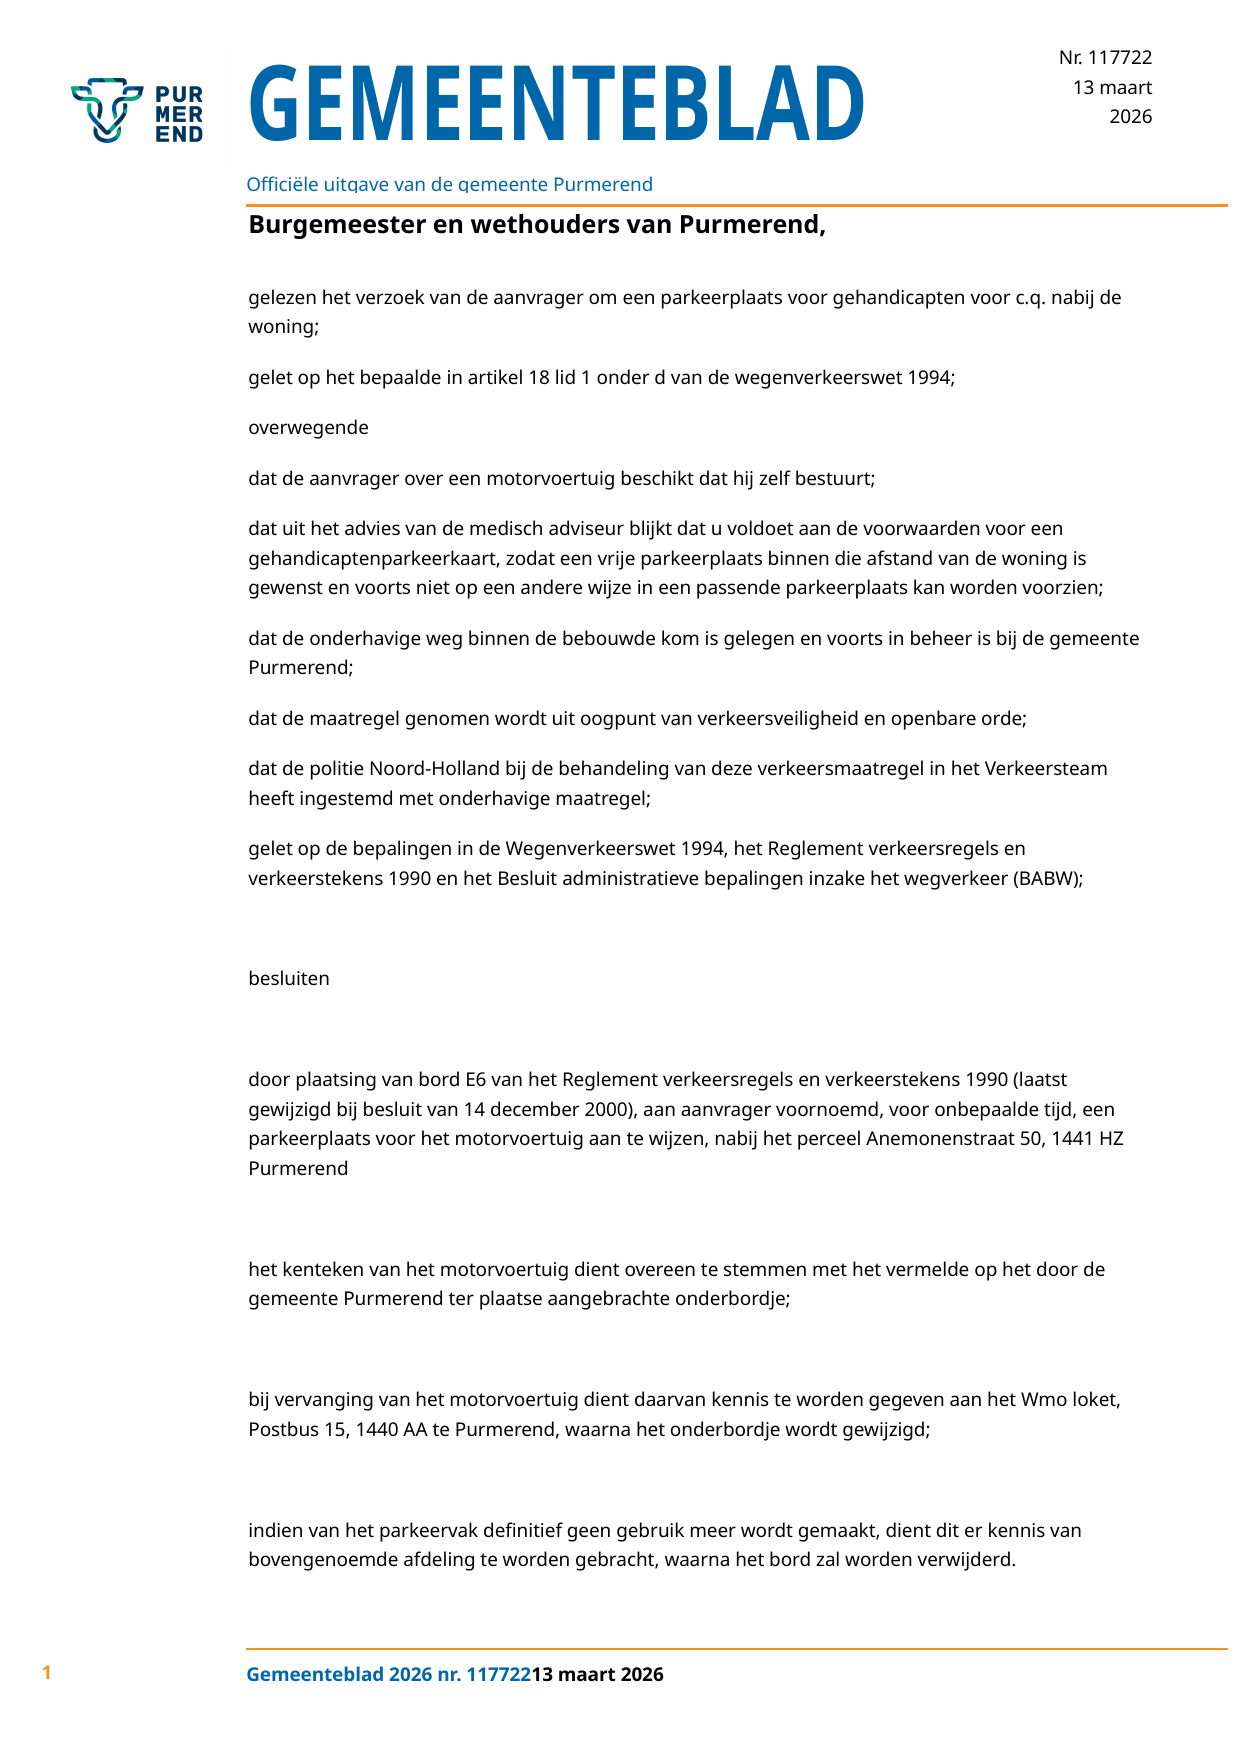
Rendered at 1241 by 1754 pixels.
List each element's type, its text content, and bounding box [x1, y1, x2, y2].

text Burgemeester en wethouders van Purmerend, [248, 207, 1152, 241]
picture [41, 47, 231, 172]
text gelezen het verzoek van de aanvrager om een parkeerplaats voor gehandicapten voor c.q. nabij de woning; [248, 284, 1152, 339]
text gelet op de bepalingen in de Wegenverkeerswet 1994, het Reglement verkeersregels en verkeerstekens 1990 en het Besluit administratieve bepalingen inzake het wegverkeer (BABW); [248, 835, 1152, 891]
text dat de politie Noord-Holland bij de behandeling van deze verkeersmaatregel in het Verkeersteam heeft ingestemd met onderhavige maatregel; [248, 755, 1152, 811]
text overwegende [248, 414, 1152, 440]
text dat uit het advies van de medisch adviseur blijkt dat u voldoet aan de voorwaarden voor een gehandicaptenparkeerkaart, zodat een vrije parkeerplaats binnen die afstand van de woning is gewenst en voorts niet op een andere wijze in een passende parkeerplaats kan worden voorzien; [248, 515, 1152, 600]
text door plaatsing van bord E6 van het Reglement verkeersregels en verkeerstekens 1990 (laatst gewijzigd bij besluit van 14 december 2000), aan aanvrager voornoemd, voor onbepaalde tijd, een parkeerplaats voor het motorvoertuig aan te wijzen, nabij het perceel Anemonenstraat 50, 1441 HZ Purmerend [248, 1066, 1152, 1181]
text bij vervanging van het motorvoertuig dient daarvan kennis te worden gegeven aan het Wmo loket, Postbus 15, 1440 AA te Purmerend, waarna het onderbordje wordt gewijzigd; [248, 1386, 1152, 1442]
text indien van het parkeervak definitief geen gebruik meer wordt gemaakt, dient dit er kennis van bovengenoemde afdeling te worden gebracht, waarna het bord zal worden verwijderd. [248, 1517, 1152, 1572]
text gelet op het bepaalde in artikel 18 lid 1 onder d van de wegenverkeerswet 1994; [248, 364, 1152, 390]
text dat de onderhavige weg binnen de bebouwde kom is gelegen en voorts in beheer is bij de gemeente Purmerend; [248, 625, 1152, 680]
text het kenteken van het motorvoertuig dient overeen te stemmen met het vermelde op het door de gemeente Purmerend ter plaatse aangebrachte onderbordje; [248, 1256, 1152, 1311]
text dat de maatregel genomen wordt uit oogpunt van verkeersveiligheid en openbare orde; [248, 705, 1152, 731]
text dat de aanvrager over een motorvoertuig beschikt dat hij zelf bestuurt; [248, 465, 1152, 491]
text besluiten [248, 966, 1152, 991]
